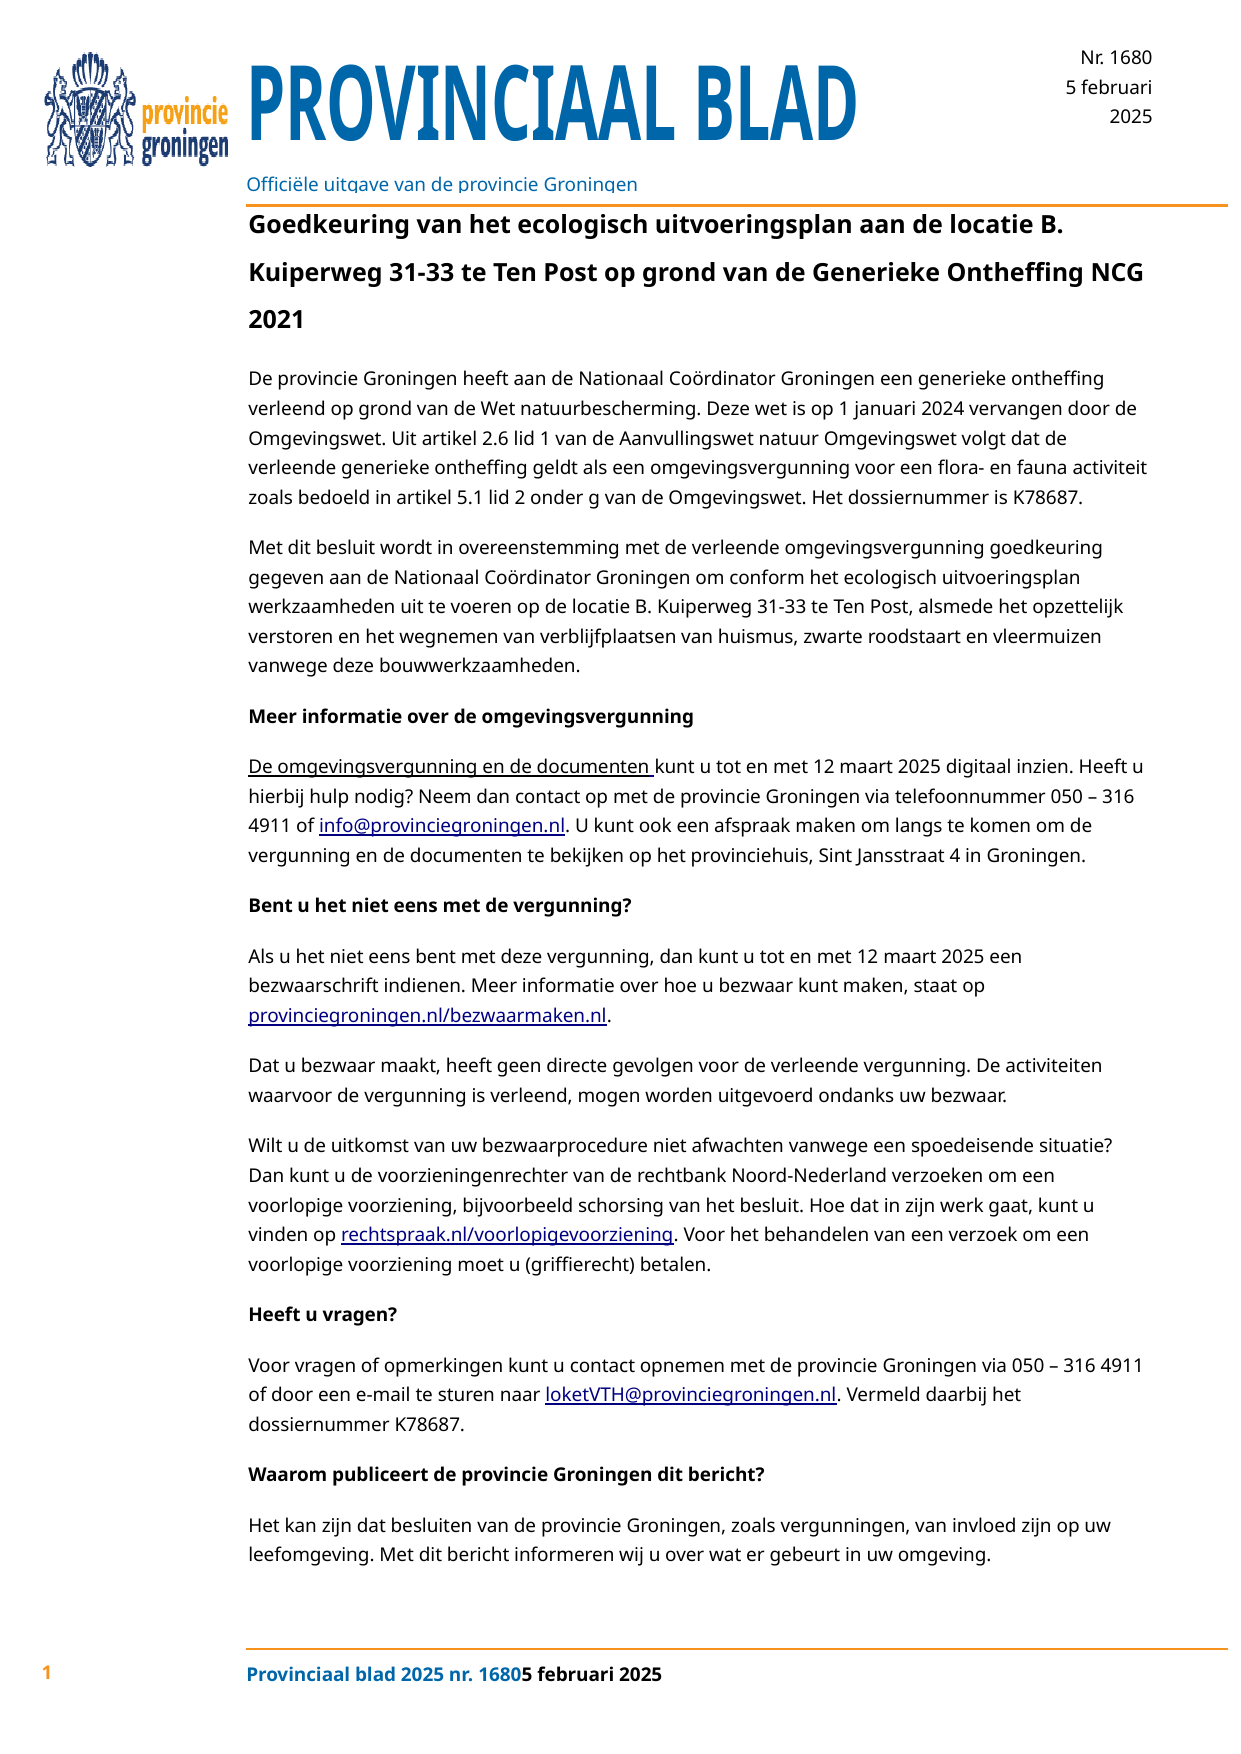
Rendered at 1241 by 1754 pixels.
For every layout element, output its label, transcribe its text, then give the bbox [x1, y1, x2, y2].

text Meer informatie over de omgevingsvergunning [248, 703, 1152, 729]
text Goedkeuring van het ecologisch uitvoeringsplan aan de locatie B. Kuiperweg 31-33 te Ten Post op grond van de Generieke Ontheffing NCG 2021 [248, 207, 1152, 336]
picture [41, 47, 231, 172]
text De omgevingsvergunning en de documenten kunt u tot en met 12 maart 2025 digitaal inzien. Heeft u hierbij hulp nodig? Neem dan contact op met de provincie Groningen via telefoonnummer 050 – 316 4911 of info@provinciegroningen.nl. U kunt ook een afspraak maken om langs te komen om de vergunning en de documenten te bekijken op het provinciehuis, Sint Jansstraat 4 in Groningen. [248, 753, 1152, 868]
text Dat u bezwaar maakt, heeft geen directe gevolgen voor de verleende vergunning. De activiteiten waarvoor de vergunning is verleend, mogen worden uitgevoerd ondanks uw bezwaar. [248, 1053, 1152, 1108]
text De provincie Groningen heeft aan de Nationaal Coördinator Groningen een generieke ontheffing verleend op grond van de Wet natuurbescherming. Deze wet is op 1 januari 2024 vervangen door de Omgevingswet. Uit artikel 2.6 lid 1 van de Aanvullingswet natuur Omgevingswet volgt dat de verleende generieke ontheffing geldt als een omgevingsvergunning voor een flora- en fauna activiteit zoals bedoeld in artikel 5.1 lid 2 onder g van de Omgevingswet. Het dossiernummer is K78687. [248, 366, 1152, 509]
text Bent u het niet eens met de vergunning? [248, 893, 1152, 918]
text Met dit besluit wordt in overeenstemming met de verleende omgevingsvergunning goedkeuring gegeven aan de Nationaal Coördinator Groningen om conform het ecologisch uitvoeringsplan werkzaamheden uit te voeren op de locatie B. Kuiperweg 31-33 te Ten Post, alsmede het opzettelijk verstoren en het wegnemen van verblijfplaatsen van huismus, zwarte roodstaart en vleermuizen vanwege deze bouwwerkzaamheden. [248, 534, 1152, 678]
text Wilt u de uitkomst van uw bezwaarprocedure niet afwachten vanwege een spoedeisende situatie? Dan kunt u de voorzieningenrechter van de rechtbank Noord-Nederland verzoeken om een voorlopige voorziening, bijvoorbeeld schorsing van het besluit. Hoe dat in zijn werk gaat, kunt u vinden op rechtspraak.nl/voorlopigevoorziening. Voor het behandelen van een verzoek om een voorlopige voorziening moet u (griffierecht) betalen. [248, 1133, 1152, 1277]
text Heeft u vragen? [248, 1301, 1152, 1327]
text Het kan zijn dat besluiten van de provincie Groningen, zoals vergunningen, van invloed zijn op uw leefomgeving. Met dit bericht informeren wij u over wat er gebeurt in uw omgeving. [248, 1512, 1152, 1567]
text Voor vragen of opmerkingen kunt u contact opnemen met de provincie Groningen via 050 – 316 4911 of door een e-mail te sturen naar loketVTH@provinciegroningen.nl. Vermeld daarbij het dossiernummer K78687. [248, 1352, 1152, 1437]
text Waarom publiceert de provincie Groningen dit bericht? [248, 1461, 1152, 1487]
text Als u het niet eens bent met deze vergunning, dan kunt u tot en met 12 maart 2025 een bezwaarschrift indienen. Meer informatie over hoe u bezwaar kunt maken, staat op provinciegroningen.nl/bezwaarmaken.nl. [248, 943, 1152, 1028]
